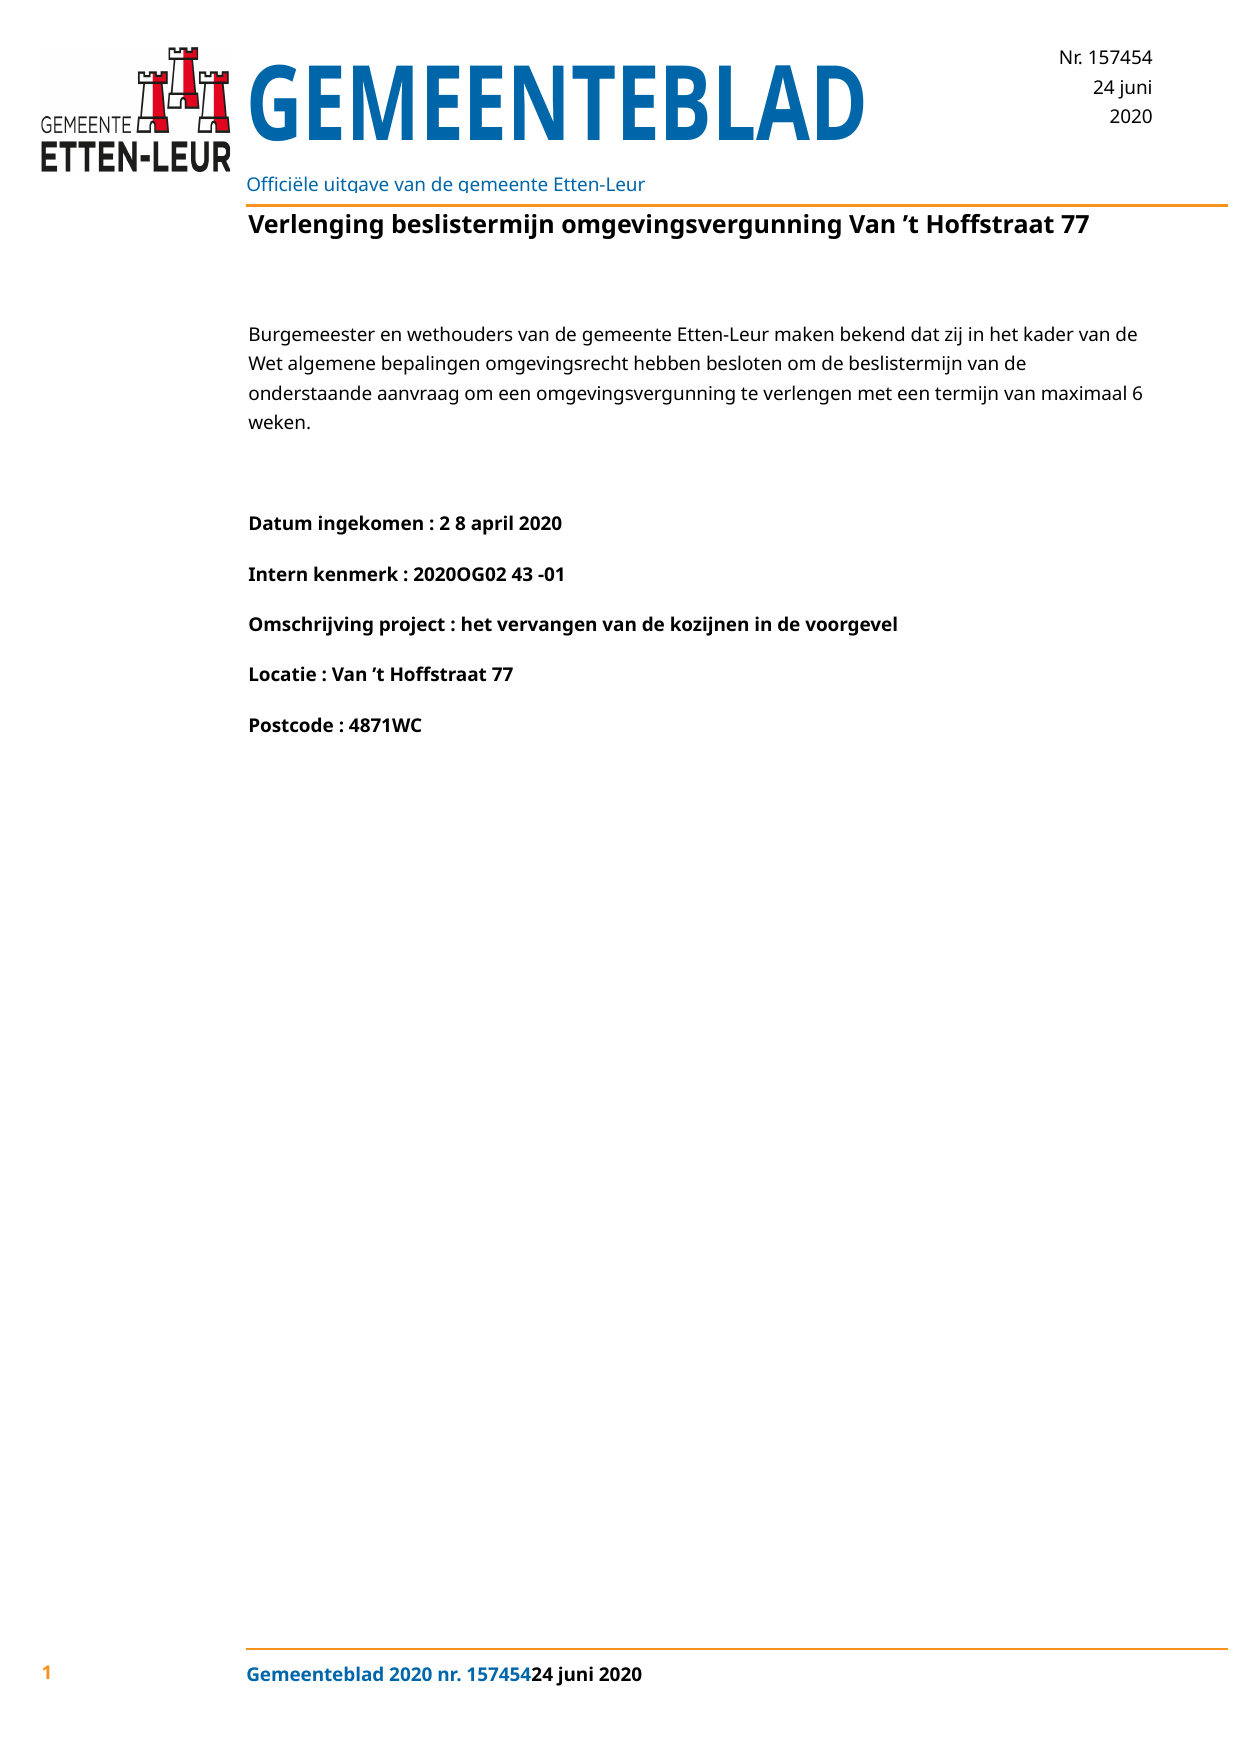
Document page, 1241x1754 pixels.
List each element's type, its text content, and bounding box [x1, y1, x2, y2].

text Verlenging beslistermijn omgevingsvergunning Van ’t Hoffstraat 77 [248, 207, 1152, 241]
picture [41, 47, 231, 172]
text Postcode : 4871WC [248, 712, 1152, 738]
text Burgemeester en wethouders van de gemeente Etten-Leur maken bekend dat zij in het kader van de Wet algemene bepalingen omgevingsrecht hebben besloten om de beslistermijn van de onderstaande aanvraag om een omgevingsvergunning te verlengen met een termijn van maximaal 6 weken. [248, 321, 1152, 435]
text Locatie : Van ’t Hoffstraat 77 [248, 662, 1152, 687]
text Datum ingekomen : 2 8 april 2020 [248, 510, 1152, 536]
text Omschrijving project : het vervangen van de kozijnen in de voorgevel [248, 611, 1152, 637]
text Intern kenmerk : 2020OG02 43 -01 [248, 561, 1152, 586]
